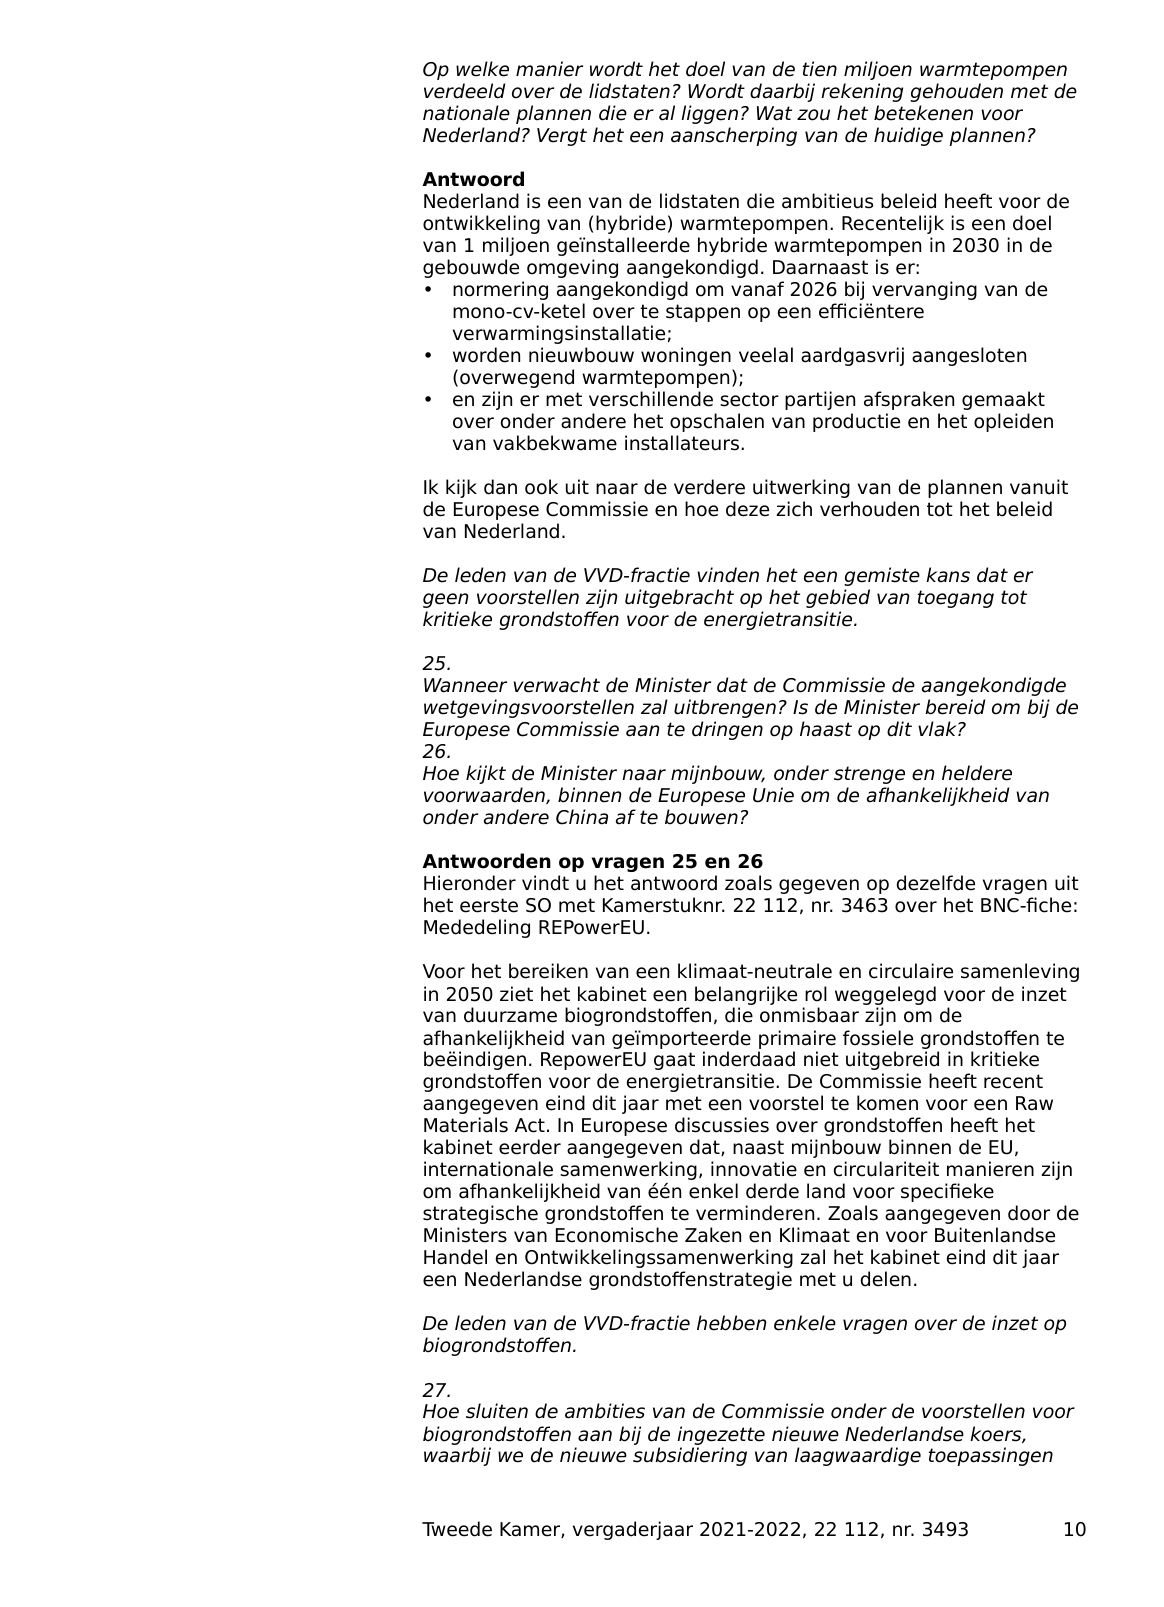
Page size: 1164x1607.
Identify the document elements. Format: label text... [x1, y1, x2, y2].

text Voor het bereiken van een klimaat-neutrale en circulaire samenleving in 2050 ziet het kabinet een belangrijke rol weggelegd voor de inzet van duurzame biogrondstoffen, die onmisbaar zijn om de afhankelijkheid van geïmporteerde primaire fossiele grondstoffen te beëindigen. RepowerEU gaat inderdaad niet uitgebreid in kritieke grondstoffen voor de energietransitie. De Commissie heeft recent aangegeven eind dit jaar met een voorstel te komen voor een Raw Materials Act. In Europese discussies over grondstoffen heeft het kabinet eerder aangegeven dat, naast mijnbouw binnen de EU, internationale samenwerking, innovatie en circulariteit manieren zijn om afhankelijkheid van één enkel derde land voor specifieke strategische grondstoffen te verminderen. Zoals aangegeven door de Ministers van Economische Zaken en Klimaat en voor Buitenlandse Handel en Ontwikkelingssamenwerking zal het kabinet eind dit jaar een Nederlandse grondstoffenstrategie met u delen. [422, 961, 1087, 1291]
text 26. [422, 741, 1087, 763]
subtitle Antwoorden op vragen 25 en 26 [422, 851, 1087, 873]
text Nederland is een van de lidstaten die ambitieus beleid heeft voor de ontwikkeling van (hybride) warmtepompen. Recentelijk is een doel van 1 miljoen geïnstalleerde hybride warmtepompen in 2030 in de gebouwde omgeving aangekondigd. Daarnaast is er: [422, 191, 1087, 279]
text Hieronder vindt u het antwoord zoals gegeven op dezelfde vragen uit het eerste SO met Kamerstuknr. 22 112, nr. 3463 over het BNC-fiche: Mededeling REPowerEU. [422, 873, 1087, 939]
text • normering aangekondigd om vanaf 2026 bij vervanging van de mono-cv-ketel over te stappen op een efficiëntere verwarmingsinstallatie; [422, 279, 1087, 345]
text De leden van de VVD-fractie hebben enkele vragen over de inzet op biogrondstoffen. [422, 1313, 1087, 1357]
subtitle Antwoord [422, 169, 1087, 191]
text Hoe kijkt de Minister naar mijnbouw, onder strenge en heldere voorwaarden, binnen de Europese Unie om de afhankelijkheid van onder andere China af te bouwen? [422, 763, 1087, 829]
text Wanneer verwacht de Minister dat de Commissie de aangekondigde wetgevingsvoorstellen zal uitbrengen? Is de Minister bereid om bij de Europese Commissie aan te dringen op haast op dit vlak? [422, 675, 1087, 741]
text 25. [422, 653, 1087, 675]
text 27. [422, 1379, 1087, 1401]
text Op welke manier wordt het doel van de tien miljoen warmtepompen verdeeld over de lidstaten? Wordt daarbij rekening gehouden met de nationale plannen die er al liggen? Wat zou het betekenen voor Nederland? Vergt het een aanscherping van de huidige plannen? [422, 59, 1087, 147]
text • worden nieuwbouw woningen veelal aardgasvrij aangesloten (overwegend warmtepompen); [422, 345, 1087, 389]
text De leden van de VVD-fractie vinden het een gemiste kans dat er geen voorstellen zijn uitgebracht op het gebied van toegang tot kritieke grondstoffen voor de energietransitie. [422, 565, 1087, 631]
text Hoe sluiten de ambities van de Commissie onder de voorstellen voor biogrondstoffen aan bij de ingezette nieuwe Nederlandse koers, waarbij we de nieuwe subsidiering van laagwaardige toepassingen [422, 1401, 1087, 1467]
text • en zijn er met verschillende sector partijen afspraken gemaakt over onder andere het opschalen van productie en het opleiden van vakbekwame installateurs. [422, 389, 1087, 455]
text Ik kijk dan ook uit naar de verdere uitwerking van de plannen vanuit de Europese Commissie en hoe deze zich verhouden tot het beleid van Nederland. [422, 477, 1087, 543]
